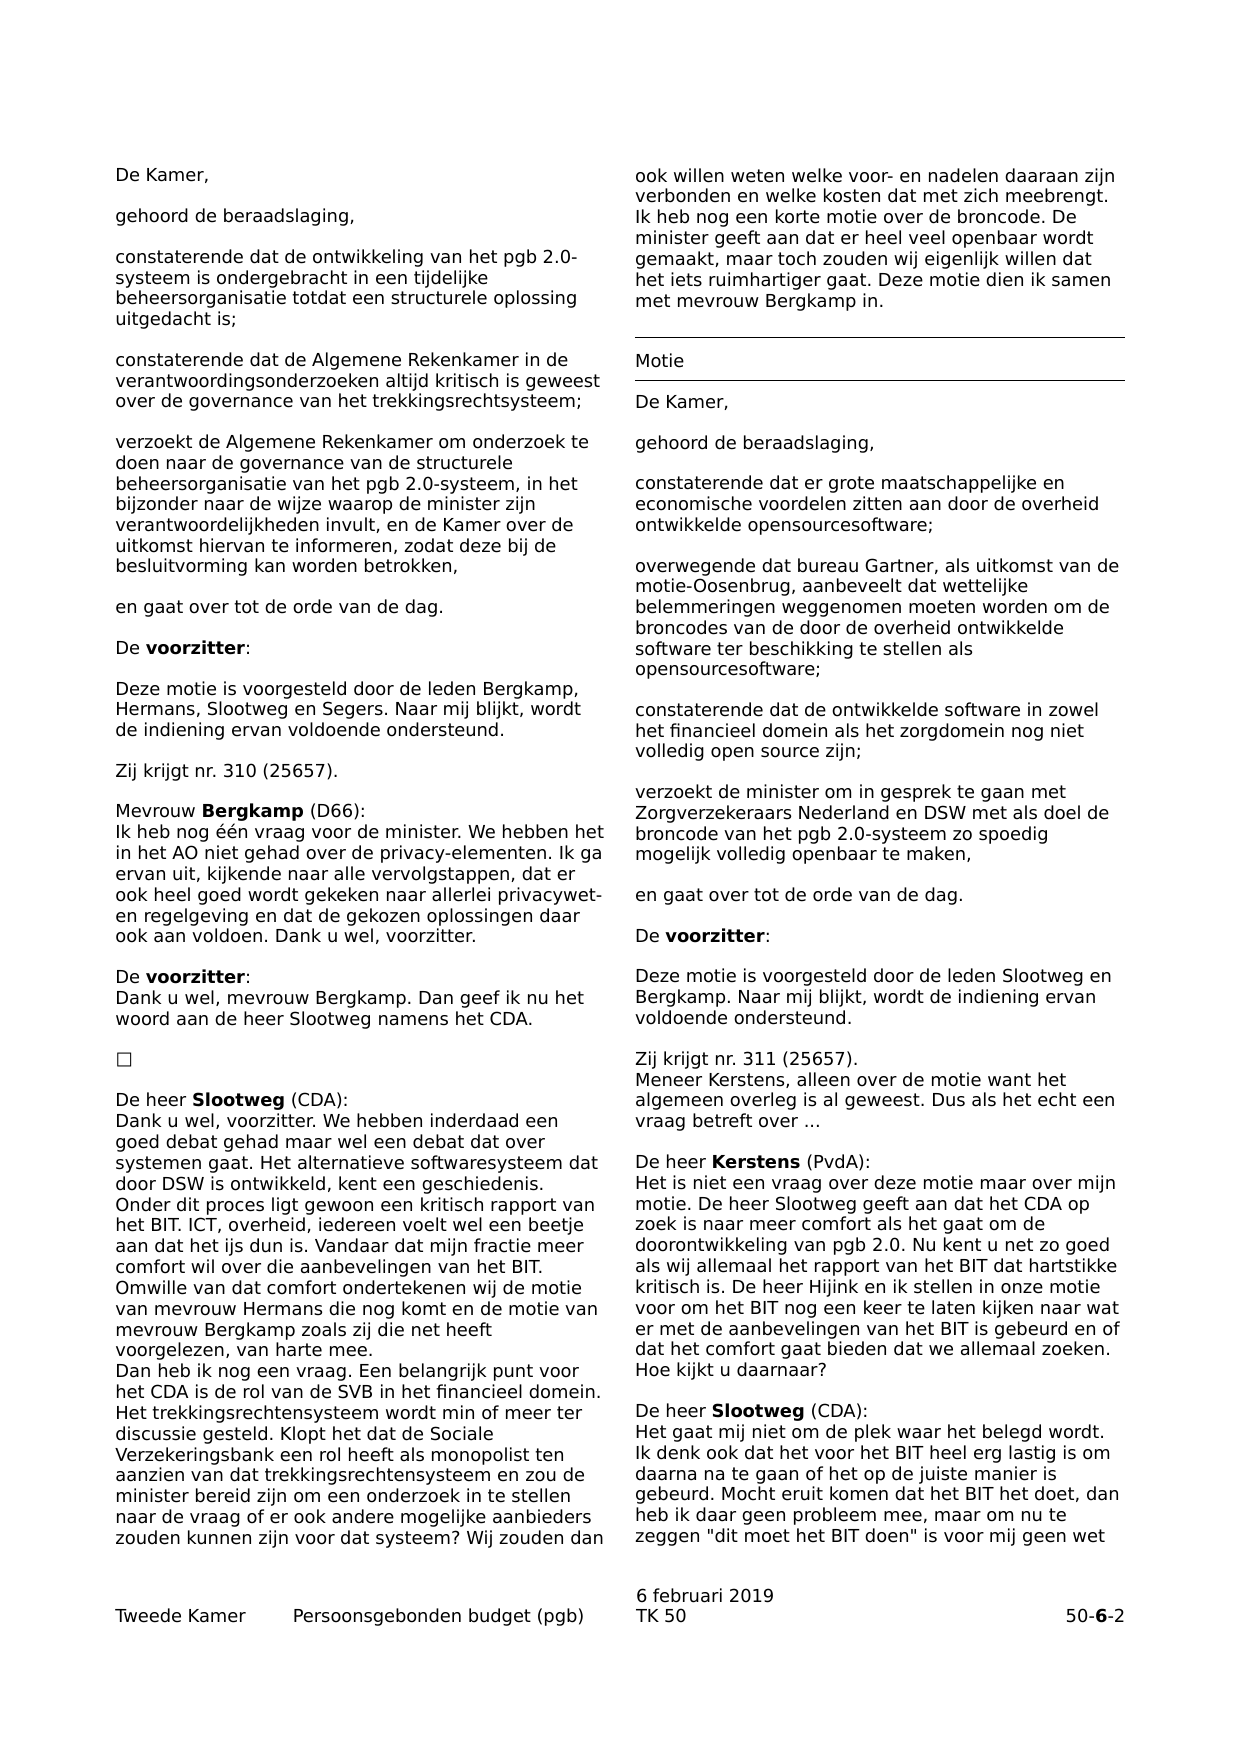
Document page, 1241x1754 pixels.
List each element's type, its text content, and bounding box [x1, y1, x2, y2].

text verzoekt de minister om in gesprek te gaan met Zorgverzekeraars Nederland en DSW met als doel de broncode van het pgb 2.0-systeem zo spoedig mogelijk volledig openbaar te maken, [635, 782, 1125, 865]
text Het is niet een vraag over deze motie maar over mijn motie. De heer Slootweg geeft aan dat het CDA op zoek is naar meer comfort als het gaat om de doorontwikkeling van pgb 2.0. Nu kent u net zo goed als wij allemaal het rapport van het BIT dat hartstikke kritisch is. De heer Hijink en ik stellen in onze motie voor om het BIT nog een keer te laten kijken naar wat er met de aanbevelingen van het BIT is gebeurd en of dat het comfort gaat bieden dat we allemaal zoeken. Hoe kijkt u daarnaar? [635, 1172, 1125, 1381]
text Dank u wel, mevrouw Bergkamp. Dan geef ik nu het woord aan de heer Slootweg namens het CDA. [115, 988, 605, 1029]
text constaterende dat de ontwikkelde software in zowel het financieel domein als het zorgdomein nog niet volledig open source zijn; [635, 700, 1125, 762]
text Zij krijgt nr. 311 (25657). [635, 1048, 1125, 1069]
text constaterende dat de ontwikkeling van het pgb 2.0-systeem is ondergebracht in een tijdelijke beheersorganisatie totdat een structurele oplossing uitgedacht is; [115, 247, 605, 330]
text constaterende dat de Algemene Rekenkamer in de verantwoordingsonderzoeken altijd kritisch is geweest over de governance van het trekkingsrechtsysteem; [115, 350, 605, 412]
text De voorzitter: [115, 638, 605, 658]
text Het gaat mij niet om de plek waar het belegd wordt. Ik denk ook dat het voor het BIT heel erg lastig is om daarna na te gaan of het op de juiste manier is gebeurd. Mocht eruit komen dat het BIT het doet, dan heb ik daar geen probleem mee, maar om nu te zeggen "dit moet het BIT doen" is voor mij geen wet [635, 1422, 1125, 1547]
text Dan heb ik nog een vraag. Een belangrijk punt voor het CDA is de rol van de SVB in het financieel domein. Het trekkingsrechtensysteem wordt min of meer ter discussie gesteld. Klopt het dat de Sociale Verzekeringsbank een rol heeft als monopolist ten aanzien van dat trekkingsrechtensysteem en zou de minister bereid zijn om een onderzoek in te stellen naar de vraag of er ook andere mogelijke aanbieders zouden kunnen zijn voor dat systeem? Wij zouden dan [115, 1361, 605, 1548]
text De Kamer, [115, 165, 605, 186]
text constaterende dat er grote maatschappelijke en economische voordelen zitten aan door de overheid ontwikkelde opensourcesoftware; [635, 473, 1125, 535]
text gehoord de beraadslaging, [115, 206, 605, 227]
text overwegende dat bureau Gartner, als uitkomst van de motie-Oosenbrug, aanbeveelt dat wettelijke belemmeringen weggenomen moeten worden om de broncodes van de door de overheid ontwikkelde software ter beschikking te stellen als opensourcesoftware; [635, 555, 1125, 680]
text Ik heb nog één vraag voor de minister. We hebben het in het AO niet gehad over de privacy-elementen. Ik ga ervan uit, kijkende naar alle vervolgstappen, dat er ook heel goed wordt gekeken naar allerlei privacywet- en regelgeving en dat de gekozen oplossingen daar ook aan voldoen. Dank u wel, voorzitter. [115, 822, 605, 947]
text Motie [635, 351, 1125, 372]
text en gaat over tot de orde van de dag. [635, 885, 1125, 906]
text Zij krijgt nr. 310 (25657). [115, 761, 605, 781]
text Meneer Kerstens, alleen over de motie want het algemeen overleg is al geweest. Dus als het echt een vraag betreft over ... [635, 1069, 1125, 1132]
text Ik heb nog een korte motie over de broncode. De minister geeft aan dat er heel veel openbaar wordt gemaakt, maar toch zouden wij eigenlijk willen dat het iets ruimhartiger gaat. Deze motie dien ik samen met mevrouw Bergkamp in. [635, 207, 1125, 311]
text De heer Slootweg (CDA): [635, 1401, 1125, 1422]
text De voorzitter: [115, 967, 605, 988]
text en gaat over tot de orde van de dag. [115, 597, 605, 618]
text De heer Kerstens (PvdA): [635, 1152, 1125, 1172]
text De heer Slootweg (CDA): [115, 1090, 605, 1111]
text Deze motie is voorgesteld door de leden Slootweg en Bergkamp. Naar mij blijkt, wordt de indiening ervan voldoende ondersteund. [635, 966, 1125, 1028]
text verzoekt de Algemene Rekenkamer om onderzoek te doen naar de governance van de structurele beheersorganisatie van het pgb 2.0-systeem, in het bijzonder naar de wijze waarop de minister zijn verantwoordelijkheden invult, en de Kamer over de uitkomst hiervan te informeren, zodat deze bij de besluitvorming kan worden betrokken, [115, 432, 605, 577]
text gehoord de beraadslaging, [635, 432, 1125, 453]
text De voorzitter: [635, 926, 1125, 946]
text Mevrouw Bergkamp (D66): [115, 801, 605, 822]
text Dank u wel, voorzitter. We hebben inderdaad een goed debat gehad maar wel een debat dat over systemen gaat. Het alternatieve softwaresysteem dat door DSW is ontwikkeld, kent een geschiedenis. Onder dit proces ligt gewoon een kritisch rapport van het BIT. ICT, overheid, iedereen voelt wel een beetje aan dat het ijs dun is. Vandaar dat mijn fractie meer comfort wil over die aanbevelingen van het BIT. Omwille van dat comfort ondertekenen wij de motie van mevrouw Hermans die nog komt en de motie van mevrouw Bergkamp zoals zij die net heeft voorgelezen, van harte mee. [115, 1111, 605, 1361]
text ⬜ [115, 1049, 605, 1070]
text De Kamer, [635, 392, 1125, 412]
text ook willen weten welke voor- en nadelen daaraan zijn verbonden en welke kosten dat met zich meebrengt. [635, 165, 1125, 207]
text Deze motie is voorgesteld door de leden Bergkamp, Hermans, Slootweg en Segers. Naar mij blijkt, wordt de indiening ervan voldoende ondersteund. [115, 678, 605, 741]
